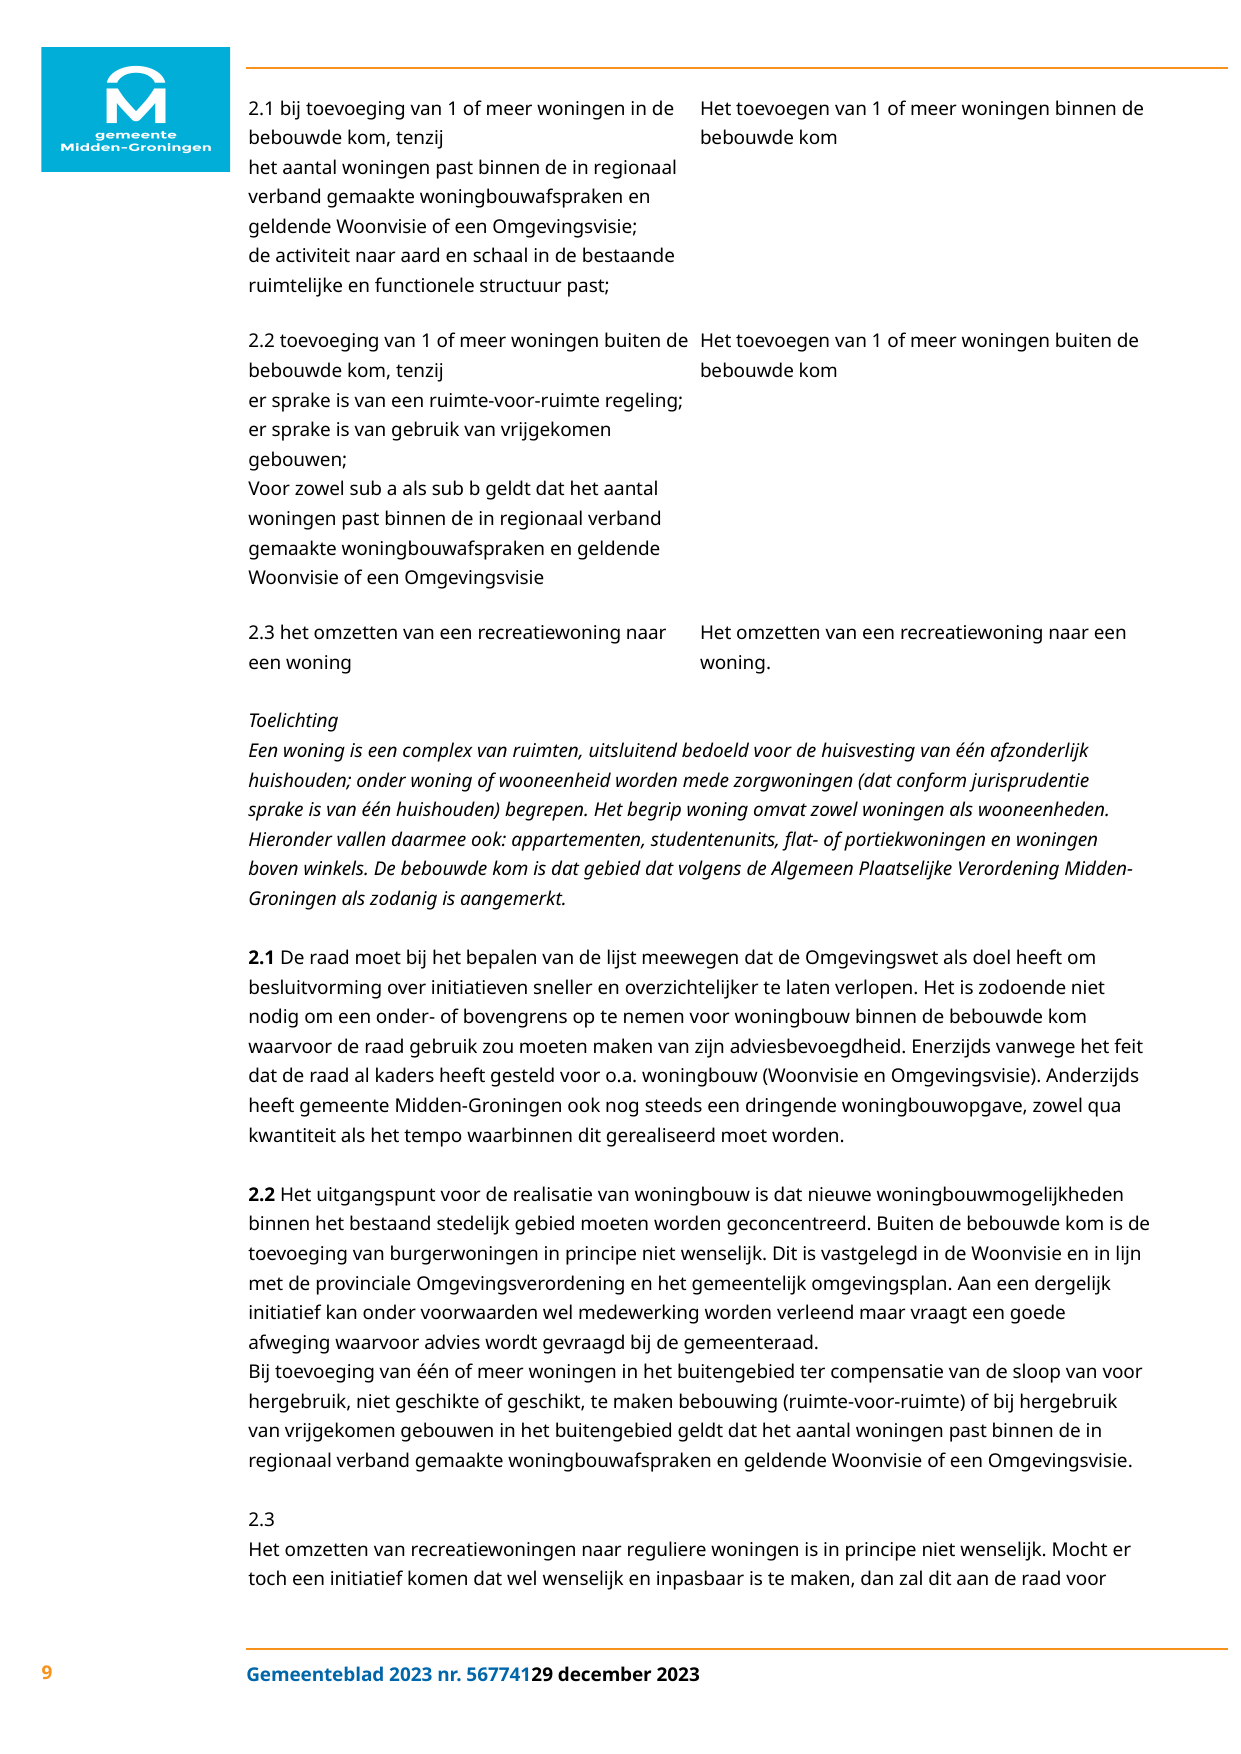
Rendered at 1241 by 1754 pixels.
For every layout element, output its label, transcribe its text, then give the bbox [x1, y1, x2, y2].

text 2.2 Het uitgangspunt voor de realisatie van woningbouw is dat nieuwe woningbouwmogelijkheden binnen het bestaand stedelijk gebied moeten worden geconcentreerd. Buiten de bebouwde kom is de toevoeging van burgerwoningen in principe niet wenselijk. Dit is vastgelegd in de Woonvisie en in lijn met de provinciale Omgevingsverordening en het gemeentelijk omgevingsplan. Aan een dergelijk initiatief kan onder voorwaarden wel medewerking worden verleend maar vraagt een goede afweging waarvoor advies wordt gevraagd bij de gemeenteraad. [248, 1181, 1152, 1355]
table_cell 2.3 het omzetten van een recreatiewoning naar een woning [248, 620, 700, 675]
table_cell 2.1 bij toevoeging van 1 of meer woningen in de bebouwde kom, tenzij het aantal woningen past binnen de in regionaal verband gemaakte woningbouwafspraken en geldende Woonvisie of een Omgevingsvisie; de activiteit naar aard en schaal in de bestaande ruimtelijke en functionele structuur past; [248, 95, 700, 328]
picture [107, 89, 165, 122]
table_cell Het toevoegen van 1 of meer woningen buiten de bebouwde kom [700, 328, 1152, 619]
text Het omzetten van recreatiewoningen naar reguliere woningen is in principe niet wenselijk. Mocht er toch een initiatief komen dat wel wenselijk en inpasbaar is te maken, dan zal dit aan de raad voor [248, 1536, 1152, 1591]
picture [184, 146, 190, 153]
table_cell Het omzetten van een recreatiewoning naar een woning. [700, 620, 1152, 675]
text 2.3 [248, 1506, 1152, 1532]
text 2.1 De raad moet bij het bepalen van de lijst meewegen dat de Omgevingswet als doel heeft om besluitvorming over initiatieven sneller en overzichtelijker te laten verlopen. Het is zodoende niet nodig om een onder- of bovengrens op te nemen voor woningbouw binnen de bebouwde kom waarvoor de raad gebruik zou moeten maken van zijn adviesbevoegdheid. Enerzijds vanwege het feit dat de raad al kaders heeft gesteld voor o.a. woningbouw (Woonvisie en Omgevingsvisie). Anderzijds heeft gemeente Midden-Groningen ook nog steeds een dringende woningbouwopgave, zowel qua kwantiteit als het tempo waarbinnen dit gerealiseerd moet worden. [248, 944, 1152, 1148]
text Toelichting [248, 708, 1152, 733]
table_cell 2.2 toevoeging van 1 of meer woningen buiten de bebouwde kom, tenzij er sprake is van een ruimte-voor-ruimte regeling; er sprake is van gebruik van vrijgekomen gebouwen; Voor zowel sub a als sub b geldt dat het aantal woningen past binnen de in regionaal verband gemaakte woningbouwafspraken en geldende Woonvisie of een Omgevingsvisie [248, 328, 700, 619]
table_cell Het toevoegen van 1 of meer woningen binnen de bebouwde kom [700, 95, 1152, 328]
text Bij toevoeging van één of meer woningen in het buitengebied ter compensatie van de sloop van voor hergebruik, niet geschikte of geschikt, te maken bebouwing (ruimte-voor-ruimte) of bij hergebruik van vrijgekomen gebouwen in het buitengebied geldt dat het aantal woningen past binnen de in regionaal verband gemaakte woningbouwafspraken en geldende Woonvisie of een Omgevingsvisie. [248, 1358, 1152, 1473]
picture [108, 66, 164, 82]
text Een woning is een complex van ruimten, uitsluitend bedoeld voor de huisvesting van één afzonderlijk huishouden; onder woning of wooneenheid worden mede zorgwoningen (dat conform jurisprudentie sprake is van één huishouden) begrepen. Het begrip woning omvat zowel woningen als wooneenheden. Hieronder vallen daarmee ook: appartementen, studentenunits, flat- of portiekwoningen en woningen boven winkels. De bebouwde kom is dat gebied dat volgens de Algemeen Plaatselijke Verordening Midden-Groningen als zodanig is aangemerkt. [248, 737, 1152, 911]
